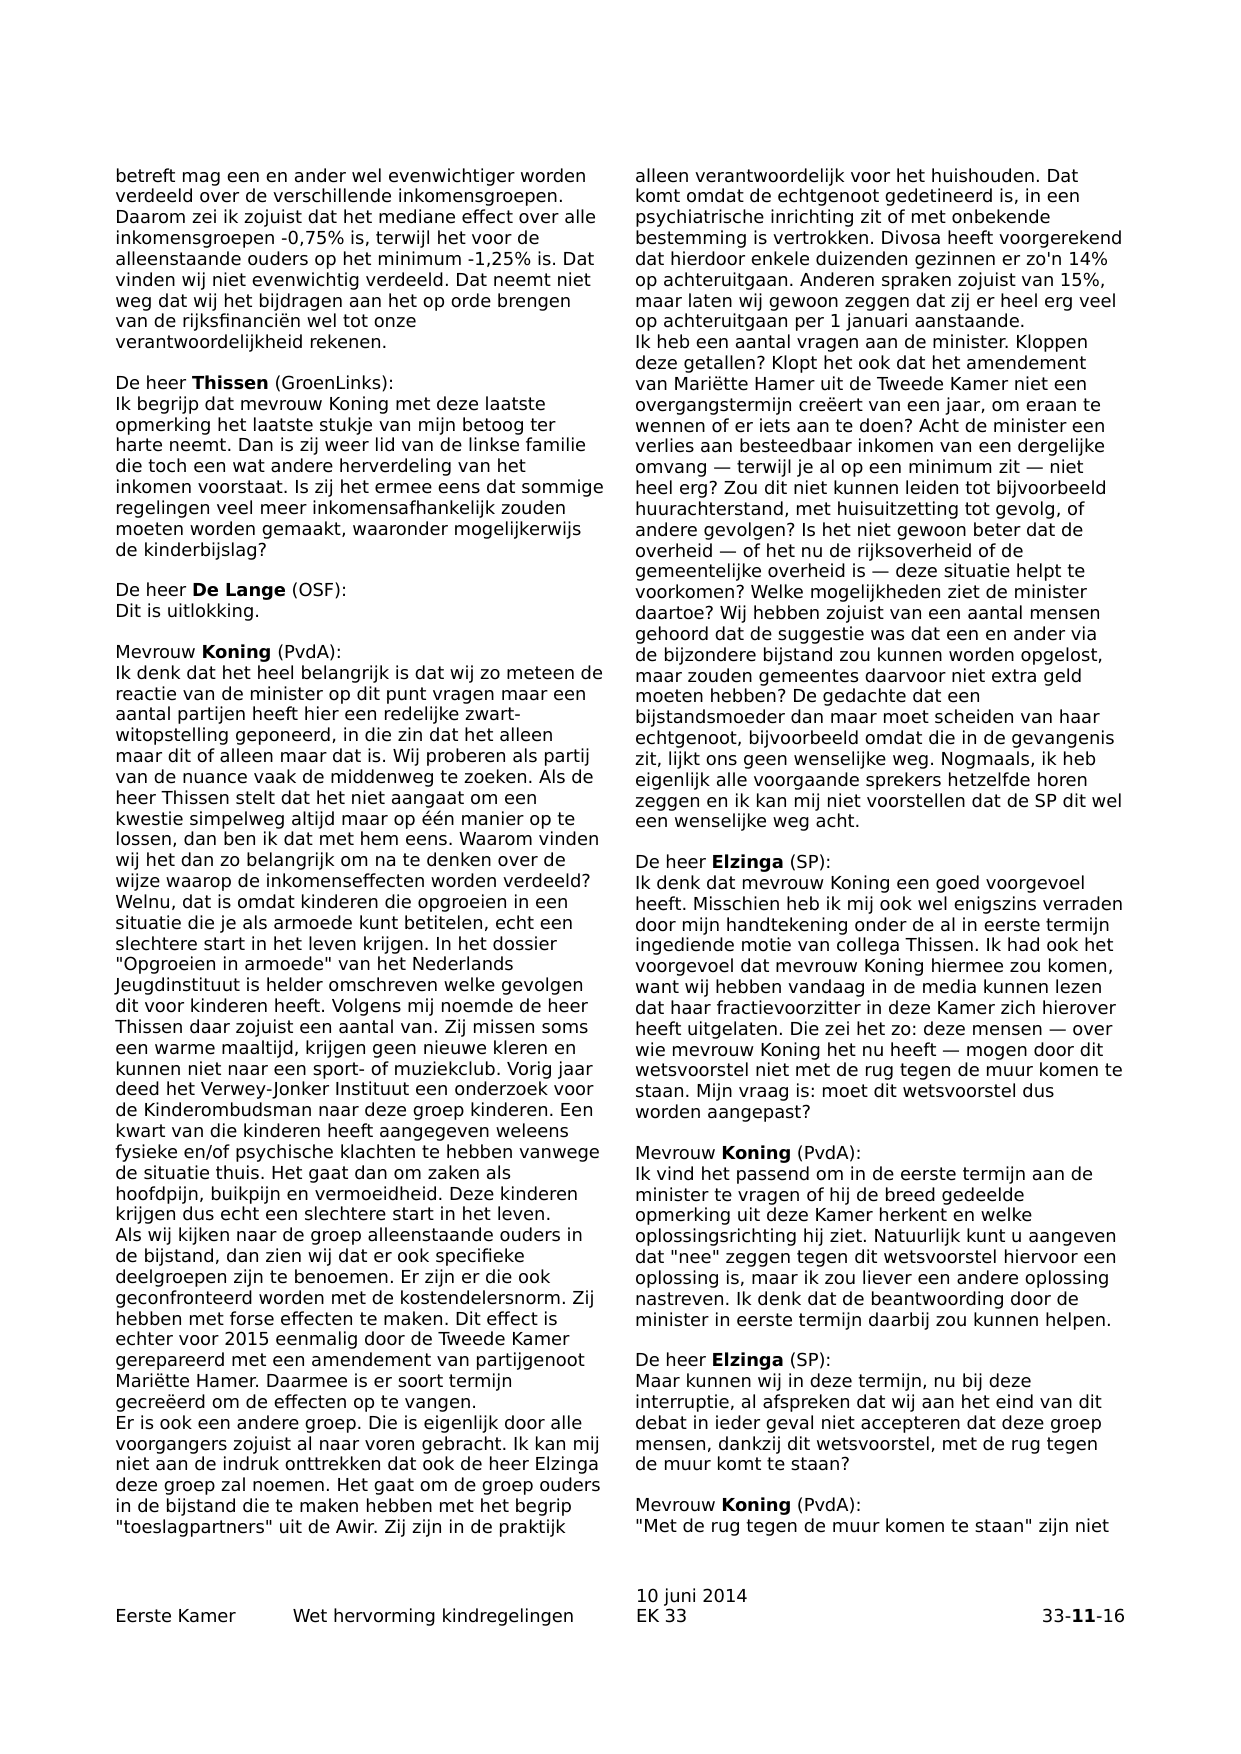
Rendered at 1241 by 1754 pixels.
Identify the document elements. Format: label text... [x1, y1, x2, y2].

text De heer Elzinga (SP): [635, 852, 1125, 873]
text Maar kunnen wij in deze termijn, nu bij deze interruptie, al afspreken dat wij aan het eind van dit debat in ieder geval niet accepteren dat deze groep mensen, dankzij dit wetsvoorstel, met de rug tegen de muur komt te staan? [635, 1371, 1125, 1475]
text Als wij kijken naar de groep alleenstaande ouders in de bijstand, dan zien wij dat er ook specifieke deelgroepen zijn te benoemen. Er zijn er die ook geconfronteerd worden met de kostendelersnorm. Zij hebben met forse effecten te maken. Dit effect is echter voor 2015 eenmalig door de Tweede Kamer gerepareerd met een amendement van partijgenoot Mariëtte Hamer. Daarmee is er soort termijn gecreëerd om de effecten op te vangen. [115, 1225, 605, 1412]
text "Met de rug tegen de muur komen te staan" zijn niet [635, 1516, 1125, 1537]
text De heer Elzinga (SP): [635, 1350, 1125, 1371]
text Er is ook een andere groep. Die is eigenlijk door alle voorgangers zojuist al naar voren gebracht. Ik kan mij niet aan de indruk onttrekken dat ook de heer Elzinga deze groep zal noemen. Het gaat om de groep ouders in de bijstand die te maken hebben met het begrip "toeslagpartners" uit de Awir. Zij zijn in de praktijk [115, 1412, 605, 1537]
text Ik denk dat het heel belangrijk is dat wij zo meteen de reactie van de minister op dit punt vragen maar een aantal partijen heeft hier een redelijke zwart-witopstelling geponeerd, in die zin dat het alleen maar dit of alleen maar dat is. Wij proberen als partij van de nuance vaak de middenweg te zoeken. Als de heer Thissen stelt dat het niet aangaat om een kwestie simpelweg altijd maar op één manier op te lossen, dan ben ik dat met hem eens. Waarom vinden wij het dan zo belangrijk om na te denken over de wijze waarop de inkomenseffecten worden verdeeld? Welnu, dat is omdat kinderen die opgroeien in een situatie die je als armoede kunt betitelen, echt een slechtere start in het leven krijgen. In het dossier "Opgroeien in armoede" van het Nederlands Jeugdinstituut is helder omschreven welke gevolgen dit voor kinderen heeft. Volgens mij noemde de heer Thissen daar zojuist een aantal van. Zij missen soms een warme maaltijd, krijgen geen nieuwe kleren en kunnen niet naar een sport- of muziekclub. Vorig jaar deed het Verwey-Jonker Instituut een onderzoek voor de Kinderombudsman naar deze groep kinderen. Een kwart van die kinderen heeft aangegeven weleens fysieke en/of psychische klachten te hebben vanwege de situatie thuis. Het gaat dan om zaken als hoofdpijn, buikpijn en vermoeidheid. Deze kinderen krijgen dus echt een slechtere start in het leven. [115, 662, 605, 1225]
text Ik heb een aantal vragen aan de minister. Kloppen deze getallen? Klopt het ook dat het amendement van Mariëtte Hamer uit de Tweede Kamer niet een overgangstermijn creëert van een jaar, om eraan te wennen of er iets aan te doen? Acht de minister een verlies aan besteedbaar inkomen van een dergelijke omvang — terwijl je al op een minimum zit — niet heel erg? Zou dit niet kunnen leiden tot bijvoorbeeld huurachterstand, met huisuitzetting tot gevolg, of andere gevolgen? Is het niet gewoon beter dat de overheid — of het nu de rijksoverheid of de gemeentelijke overheid is — deze situatie helpt te voorkomen? Welke mogelijkheden ziet de minister daartoe? Wij hebben zojuist van een aantal mensen gehoord dat de suggestie was dat een en ander via de bijzondere bijstand zou kunnen worden opgelost, maar zouden gemeentes daarvoor niet extra geld moeten hebben? De gedachte dat een bijstandsmoeder dan maar moet scheiden van haar echtgenoot, bijvoorbeeld omdat die in de gevangenis zit, lijkt ons geen wenselijke weg. Nogmaals, ik heb eigenlijk alle voorgaande sprekers hetzelfde horen zeggen en ik kan mij niet voorstellen dat de SP dit wel een wenselijke weg acht. [635, 332, 1125, 832]
text betreft mag een en ander wel evenwichtiger worden verdeeld over de verschillende inkomensgroepen. Daarom zei ik zojuist dat het mediane effect over alle inkomensgroepen -0,75% is, terwijl het voor de alleenstaande ouders op het minimum -1,25% is. Dat vinden wij niet evenwichtig verdeeld. Dat neemt niet weg dat wij het bijdragen aan het op orde brengen van de rijksfinanciën wel tot onze verantwoordelijkheid rekenen. [115, 165, 605, 353]
text Mevrouw Koning (PvdA): [635, 1143, 1125, 1163]
text Mevrouw Koning (PvdA): [635, 1495, 1125, 1516]
text De heer De Lange (OSF): [115, 580, 605, 601]
text Ik vind het passend om in de eerste termijn aan de minister te vragen of hij de breed gedeelde opmerking uit deze Kamer herkent en welke oplossingsrichting hij ziet. Natuurlijk kunt u aangeven dat "nee" zeggen tegen dit wetsvoorstel hiervoor een oplossing is, maar ik zou liever een andere oplossing nastreven. Ik denk dat de beantwoording door de minister in eerste termijn daarbij zou kunnen helpen. [635, 1163, 1125, 1330]
text Dit is uitlokking. [115, 601, 605, 622]
text Mevrouw Koning (PvdA): [115, 642, 605, 662]
text Ik denk dat mevrouw Koning een goed voorgevoel heeft. Misschien heb ik mij ook wel enigszins verraden door mijn handtekening onder de al in eerste termijn ingediende motie van collega Thissen. Ik had ook het voorgevoel dat mevrouw Koning hiermee zou komen, want wij hebben vandaag in de media kunnen lezen dat haar fractievoorzitter in deze Kamer zich hierover heeft uitgelaten. Die zei het zo: deze mensen — over wie mevrouw Koning het nu heeft — mogen door dit wetsvoorstel niet met de rug tegen de muur komen te staan. Mijn vraag is: moet dit wetsvoorstel dus worden aangepast? [635, 873, 1125, 1123]
text De heer Thissen (GroenLinks): [115, 373, 605, 393]
text Ik begrijp dat mevrouw Koning met deze laatste opmerking het laatste stukje van mijn betoog ter harte neemt. Dan is zij weer lid van de linkse familie die toch een wat andere herverdeling van het inkomen voorstaat. Is zij het ermee eens dat sommige regelingen veel meer inkomensafhankelijk zouden moeten worden gemaakt, waaronder mogelijkerwijs de kinderbijslag? [115, 393, 605, 560]
text alleen verantwoordelijk voor het huishouden. Dat komt omdat de echtgenoot gedetineerd is, in een psychiatrische inrichting zit of met onbekende bestemming is vertrokken. Divosa heeft voorgerekend dat hierdoor enkele duizenden gezinnen er zo'n 14% op achteruitgaan. Anderen spraken zojuist van 15%, maar laten wij gewoon zeggen dat zij er heel erg veel op achteruitgaan per 1 januari aanstaande. [635, 165, 1125, 332]
